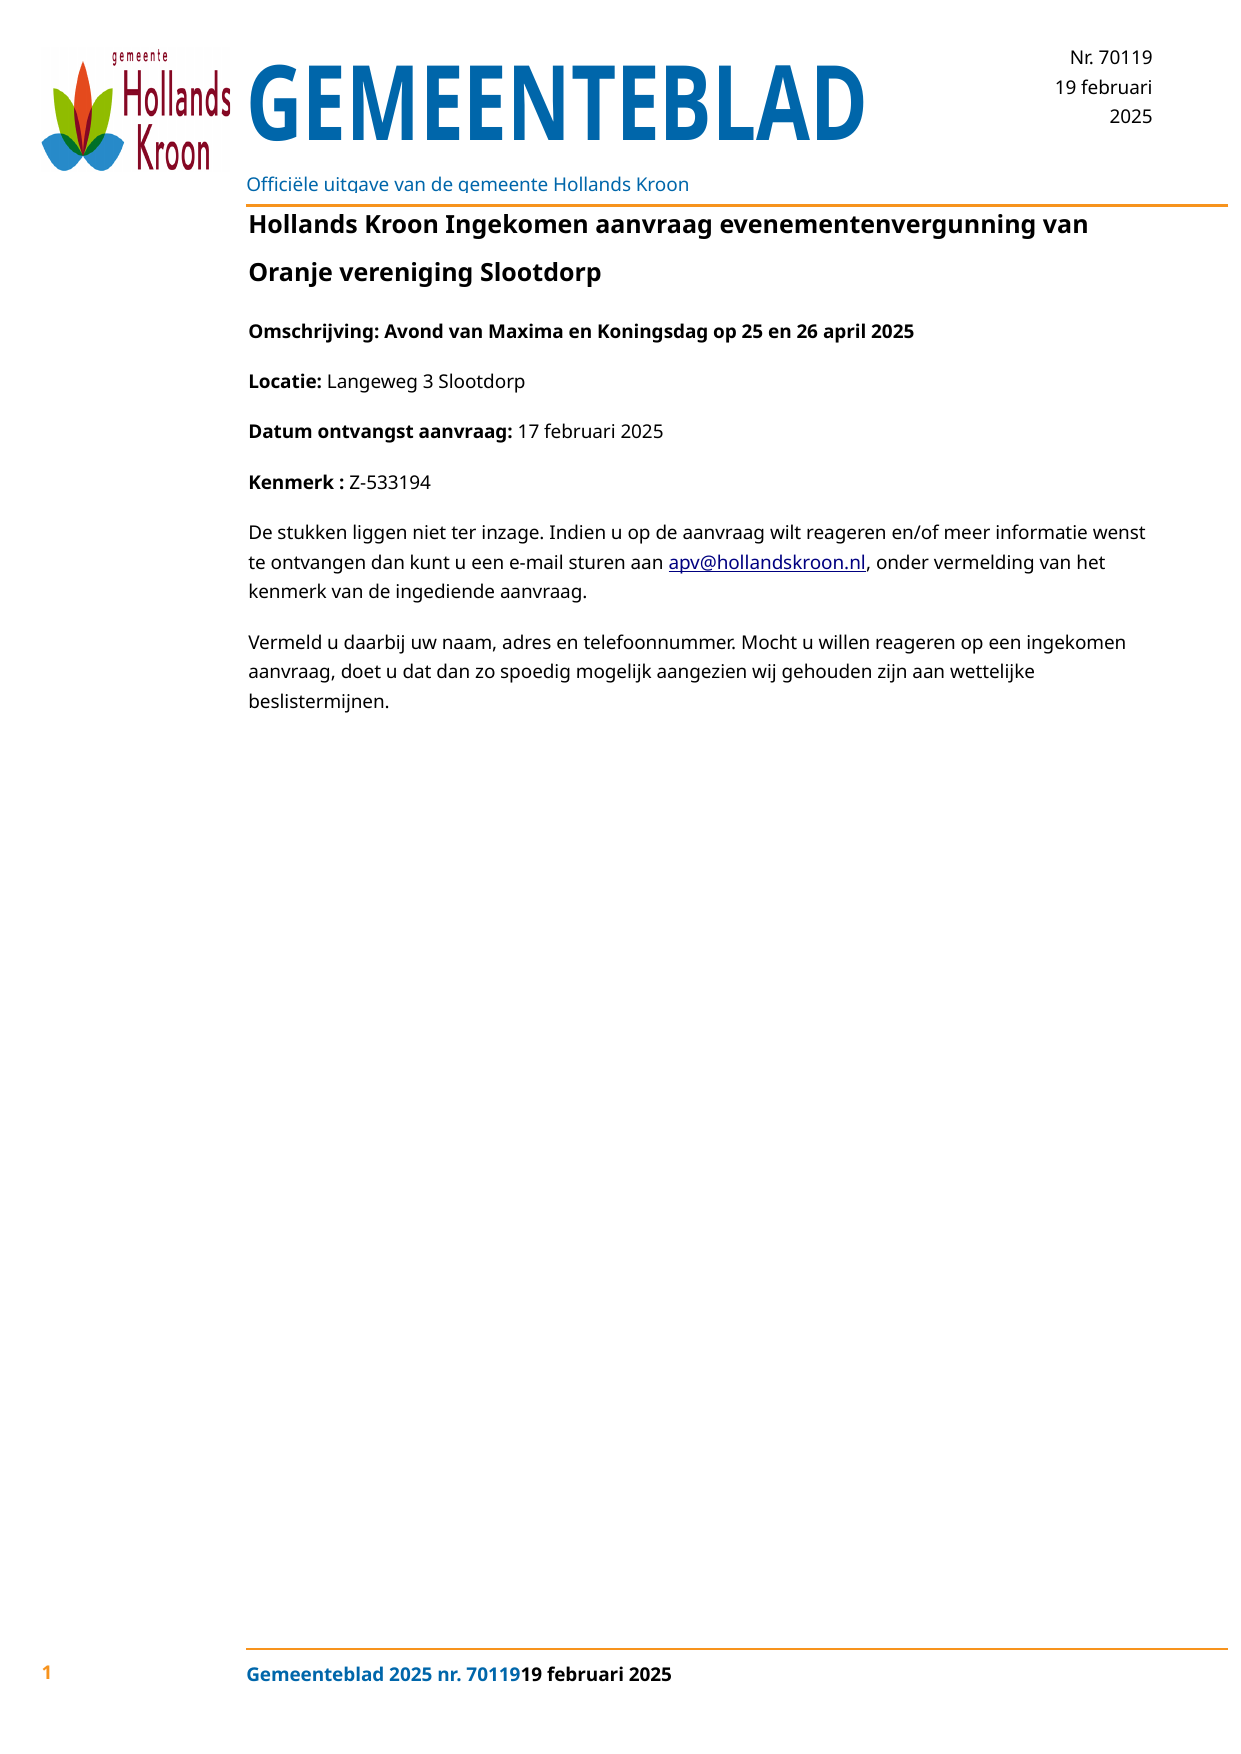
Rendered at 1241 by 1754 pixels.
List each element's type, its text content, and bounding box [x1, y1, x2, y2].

text Locatie: Langeweg 3 Slootdorp [248, 368, 1152, 394]
picture [41, 47, 231, 172]
text Omschrijving: Avond van Maxima en Koningsdag op 25 en 26 april 2025 [248, 318, 1152, 344]
text De stukken liggen niet ter inzage. Indien u op de aanvraag wilt reageren en/of meer informatie wenst te ontvangen dan kunt u een e-mail sturen aan apv@hollandskroon.nl, onder vermelding van het kenmerk van de ingediende aanvraag. [248, 519, 1152, 604]
text Hollands Kroon Ingekomen aanvraag evenementenvergunning van Oranje vereniging Slootdorp [248, 207, 1152, 288]
text Datum ontvangst aanvraag: 17 februari 2025 [248, 419, 1152, 444]
text Vermeld u daarbij uw naam, adres en telefoonnummer. Mocht u willen reageren op een ingekomen aanvraag, doet u dat dan zo spoedig mogelijk aangezien wij gehouden zijn aan wettelijke beslistermijnen. [248, 629, 1152, 714]
text Kenmerk : Z-533194 [248, 469, 1152, 495]
